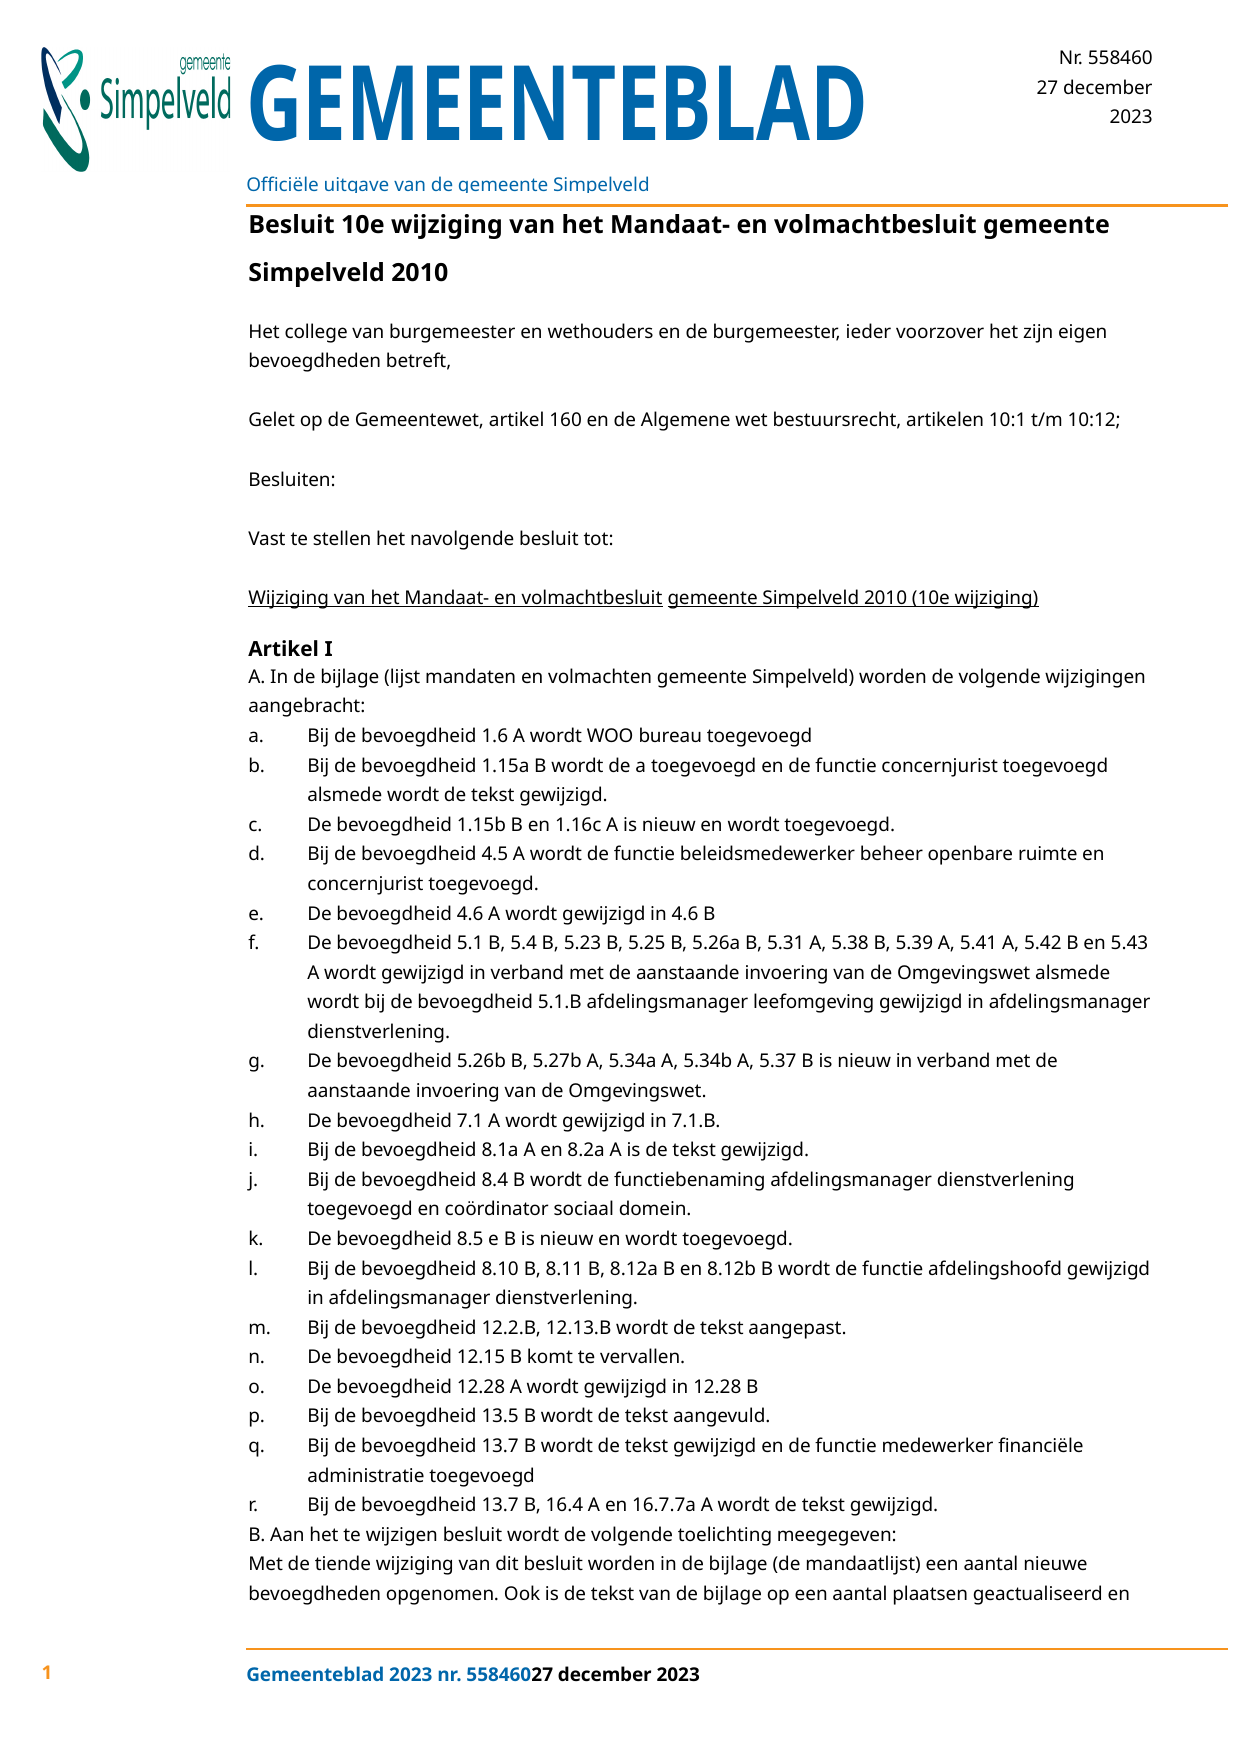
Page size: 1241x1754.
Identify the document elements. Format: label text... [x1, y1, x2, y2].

list Bij de bevoegdheid 13.7 B, 16.4 A en 16.7.7a A wordt de tekst gewijzigd. [248, 1491, 1152, 1517]
list De bevoegdheid 12.28 A wordt gewijzigd in 12.28 B [248, 1373, 1152, 1399]
text Gelet op de Gemeentewet, artikel 160 en de Algemene wet bestuursrecht, artikelen 10:1 t/m 10:12; [248, 407, 1152, 432]
list De bevoegdheid 1.15b B en 1.16c A is nieuw en wordt toegevoegd. [248, 811, 1152, 837]
text B. Aan het te wijzigen besluit wordt de volgende toelichting meegegeven: [248, 1521, 1152, 1547]
text Artikel I [248, 634, 1152, 663]
list Bij de bevoegdheid 13.7 B wordt de tekst gewijzigd en de functie medewerker financiële administratie toegevoegd [248, 1432, 1152, 1487]
list De bevoegdheid 4.6 A wordt gewijzigd in 4.6 B [248, 900, 1152, 925]
list Bij de bevoegdheid 4.5 A wordt de functie beleidsmedewerker beheer openbare ruimte en concernjurist toegevoegd. [248, 841, 1152, 896]
text A. In de bijlage (lijst mandaten en volmachten gemeente Simpelveld) worden de volgende wijzigingen aangebracht: [248, 663, 1152, 718]
text Het college van burgemeester en wethouders en de burgemeester, ieder voorzover het zijn eigen bevoegdheden betreft, [248, 318, 1152, 373]
list Bij de bevoegdheid 8.1a A en 8.2a A is de tekst gewijzigd. [248, 1136, 1152, 1162]
text Wijziging van het Mandaat- en volmachtbesluit gemeente Simpelveld 2010 (10e wijziging) [248, 584, 1152, 610]
list Bij de bevoegdheid 13.5 B wordt de tekst aangevuld. [248, 1403, 1152, 1428]
list De bevoegdheid 5.1 B, 5.4 B, 5.23 B, 5.25 B, 5.26a B, 5.31 A, 5.38 B, 5.39 A, 5.41 A, 5.42 B en 5.43 A wordt gewijzigd in verband met de aanstaande invoering van de Omgevingswet alsmede wordt bij de bevoegdheid 5.1.B afdelingsmanager leefomgeving gewijzigd in afdelingsmanager dienstverlening. [248, 929, 1152, 1044]
text Besluiten: [248, 466, 1152, 492]
picture [41, 47, 231, 172]
list Bij de bevoegdheid 8.4 B wordt de functiebenaming afdelingsmanager dienstverlening toegevoegd en coördinator sociaal domein. [248, 1166, 1152, 1221]
list Bij de bevoegdheid 1.6 A wordt WOO bureau toegevoegd [248, 722, 1152, 748]
text Besluit 10e wijziging van het Mandaat- en volmachtbesluit gemeente Simpelveld 2010 [248, 207, 1152, 288]
text Met de tiende wijziging van dit besluit worden in de bijlage (de mandaatlijst) een aantal nieuwe bevoegdheden opgenomen. Ook is de tekst van de bijlage op een aantal plaatsen geactualiseerd en [248, 1551, 1152, 1606]
list De bevoegdheid 7.1 A wordt gewijzigd in 7.1.B. [248, 1107, 1152, 1132]
list Bij de bevoegdheid 12.2.B, 12.13.B wordt de tekst aangepast. [248, 1314, 1152, 1339]
list Bij de bevoegdheid 8.10 B, 8.11 B, 8.12a B en 8.12b B wordt de functie afdelingshoofd gewijzigd in afdelingsmanager dienstverlening. [248, 1255, 1152, 1310]
text Vast te stellen het navolgende besluit tot: [248, 525, 1152, 551]
list De bevoegdheid 8.5 e B is nieuw en wordt toegevoegd. [248, 1225, 1152, 1251]
list De bevoegdheid 12.15 B komt te vervallen. [248, 1343, 1152, 1369]
list Bij de bevoegdheid 1.15a B wordt de a toegevoegd en de functie concernjurist toegevoegd alsmede wordt de tekst gewijzigd. [248, 752, 1152, 807]
list De bevoegdheid 5.26b B, 5.27b A, 5.34a A, 5.34b A, 5.37 B is nieuw in verband met de aanstaande invoering van de Omgevingswet. [248, 1048, 1152, 1103]
